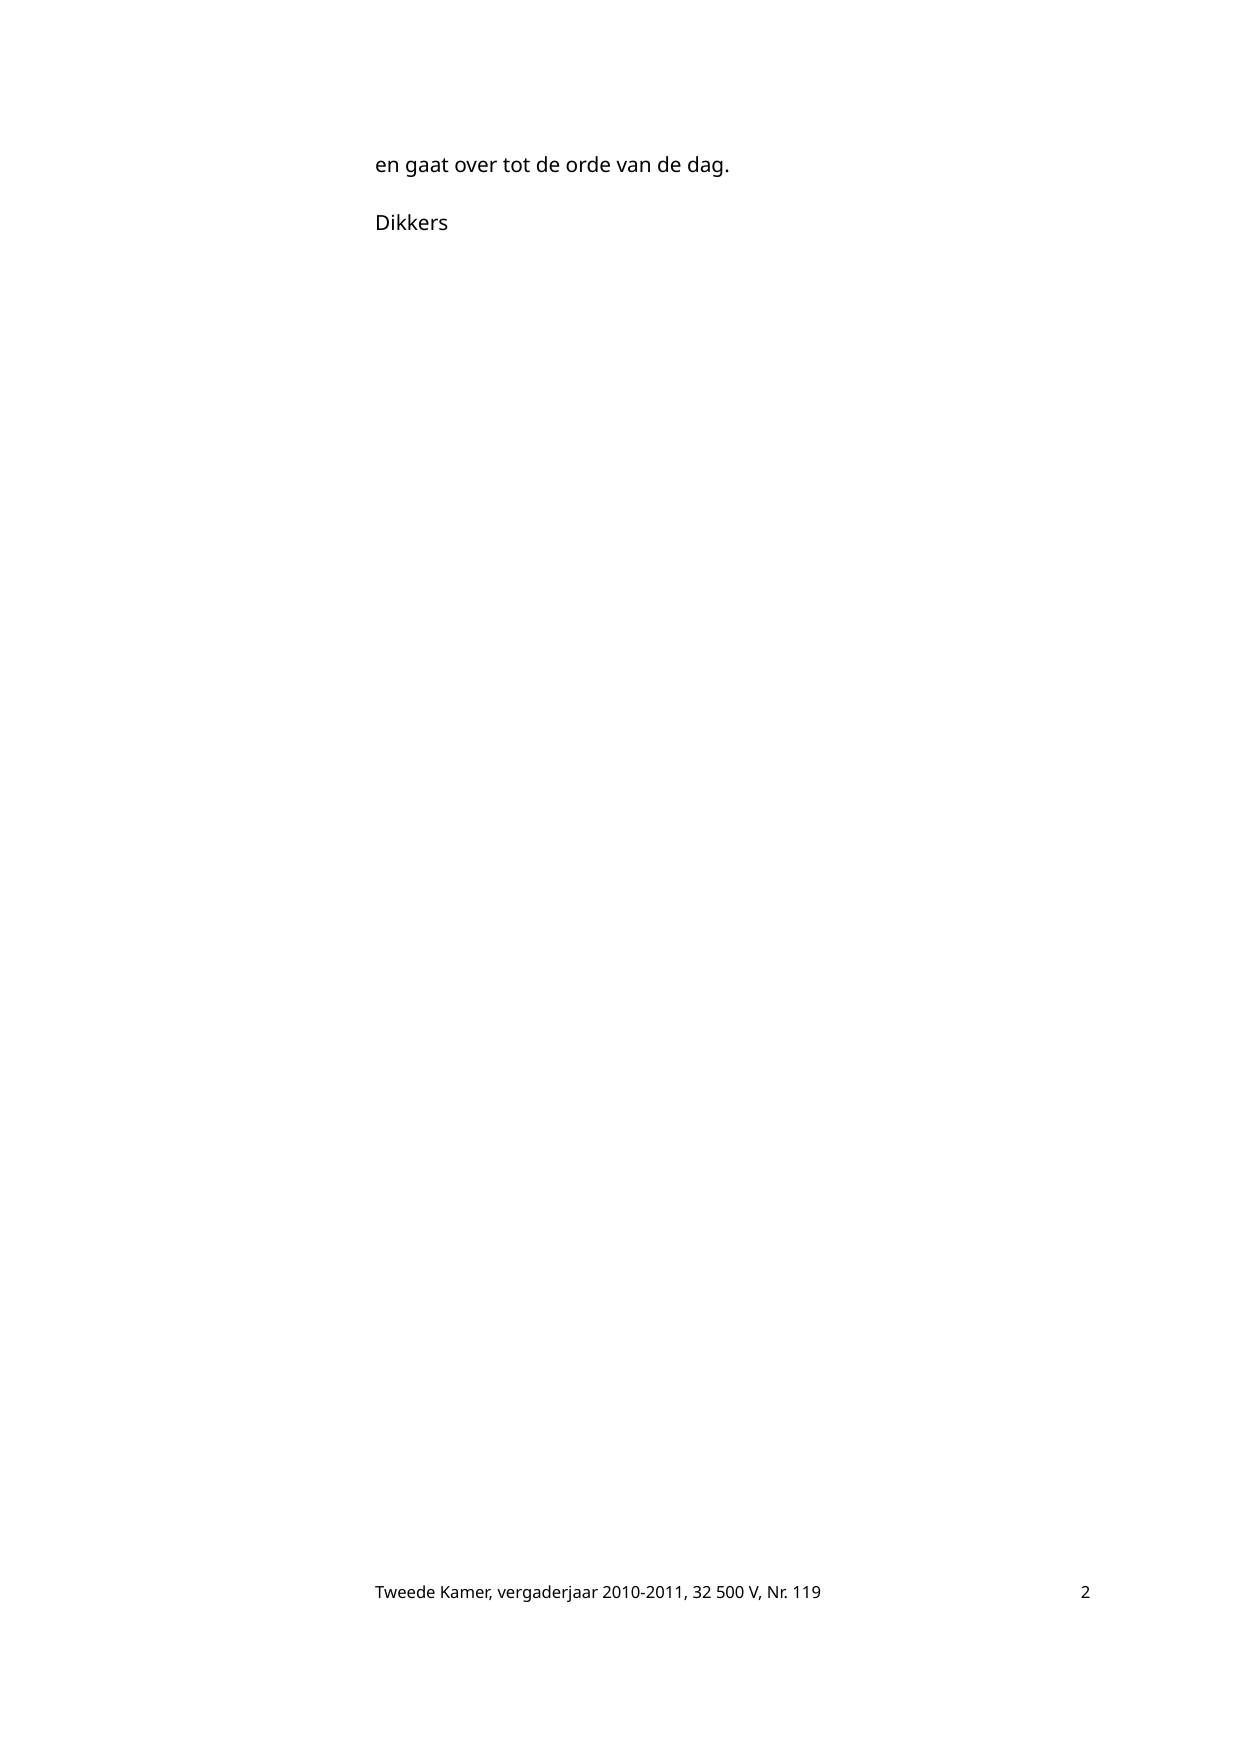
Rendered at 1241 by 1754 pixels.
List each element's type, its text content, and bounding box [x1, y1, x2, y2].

text en gaat over tot de orde van de dag. [375, 150, 1090, 178]
text Dikkers [375, 208, 1090, 237]
